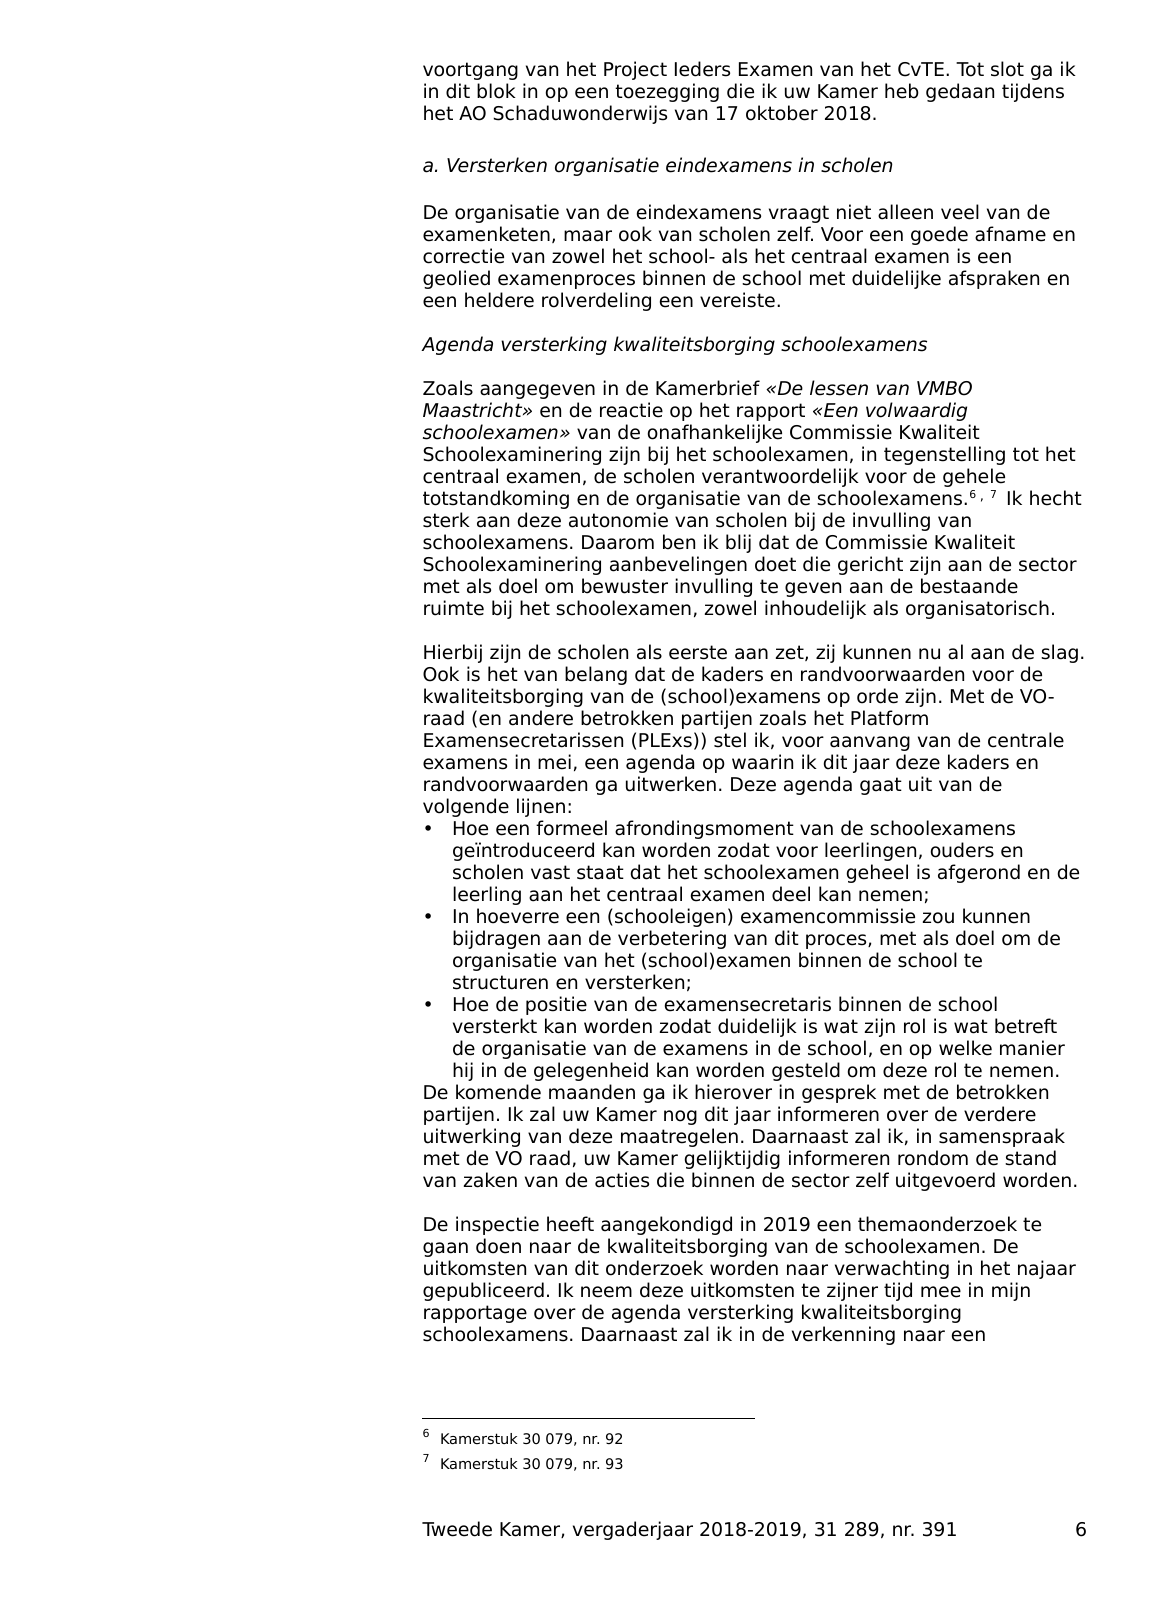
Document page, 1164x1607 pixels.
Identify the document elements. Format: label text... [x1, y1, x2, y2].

text De organisatie van de eindexamens vraagt niet alleen veel van de examenketen, maar ook van scholen zelf. Voor een goede afname en correctie van zowel het school- als het centraal examen is een geolied examenproces binnen de school met duidelijke afspraken en een heldere rolverdeling een vereiste. [422, 202, 1087, 312]
text • Hoe een formeel afrondingsmoment van de schoolexamens geïntroduceerd kan worden zodat voor leerlingen, ouders en scholen vast staat dat het schoolexamen geheel is afgerond en de leerling aan het centraal examen deel kan nemen; [422, 818, 1087, 906]
text De inspectie heeft aangekondigd in 2019 een themaonderzoek te gaan doen naar de kwaliteitsborging van de schoolexamen. De uitkomsten van dit onderzoek worden naar verwachting in het najaar gepubliceerd. Ik neem deze uitkomsten te zijner tijd mee in mijn rapportage over de agenda versterking kwaliteitsborging schoolexamens. Daarnaast zal ik in de verkenning naar een [422, 1214, 1087, 1346]
text Kamerstuk 30 079, nr. 93 [422, 1452, 1087, 1474]
text Kamerstuk 30 079, nr. 92 [422, 1427, 1087, 1449]
text • In hoeverre een (schooleigen) examencommissie zou kunnen bijdragen aan de verbetering van dit proces, met als doel om de organisatie van het (school)examen binnen de school te structuren en versterken; [422, 906, 1087, 994]
subtitle a. Versterken organisatie eindexamens in scholen [422, 155, 1087, 177]
text • Hoe de positie van de examensecretaris binnen de school versterkt kan worden zodat duidelijk is wat zijn rol is wat betreft de organisatie van de examens in de school, en op welke manier hij in de gelegenheid kan worden gesteld om deze rol te nemen. [422, 994, 1087, 1082]
text Zoals aangegeven in de Kamerbrief «De lessen van VMBO Maastricht» en de reactie op het rapport «Een volwaardig schoolexamen» van de onafhankelijke Commissie Kwaliteit Schoolexaminering zijn bij het schoolexamen, in tegenstelling tot het centraal examen, de scholen verantwoordelijk voor de gehele totstandkoming en de organisatie van de schoolexamens., Ik hecht sterk aan deze autonomie van scholen bij de invulling van schoolexamens. Daarom ben ik blij dat de Commissie Kwaliteit Schoolexaminering aanbevelingen doet die gericht zijn aan de sector met als doel om bewuster invulling te geven aan de bestaande ruimte bij het schoolexamen, zowel inhoudelijk als organisatorisch. [422, 378, 1087, 620]
subtitle Agenda versterking kwaliteitsborging schoolexamens [422, 334, 1087, 356]
text voortgang van het Project Ieders Examen van het CvTE. Tot slot ga ik in dit blok in op een toezegging die ik uw Kamer heb gedaan tijdens het AO Schaduwonderwijs van 17 oktober 2018. [422, 59, 1087, 125]
text De komende maanden ga ik hierover in gesprek met de betrokken partijen. Ik zal uw Kamer nog dit jaar informeren over de verdere uitwerking van deze maatregelen. Daarnaast zal ik, in samenspraak met de VO raad, uw Kamer gelijktijdig informeren rondom de stand van zaken van de acties die binnen de sector zelf uitgevoerd worden. [422, 1082, 1087, 1192]
text Hierbij zijn de scholen als eerste aan zet, zij kunnen nu al aan de slag. Ook is het van belang dat de kaders en randvoorwaarden voor de kwaliteitsborging van de (school)examens op orde zijn. Met de VO-raad (en andere betrokken partijen zoals het Platform Examensecretarissen (PLExs)) stel ik, voor aanvang van de centrale examens in mei, een agenda op waarin ik dit jaar deze kaders en randvoorwaarden ga uitwerken. Deze agenda gaat uit van de volgende lijnen: [422, 642, 1087, 818]
